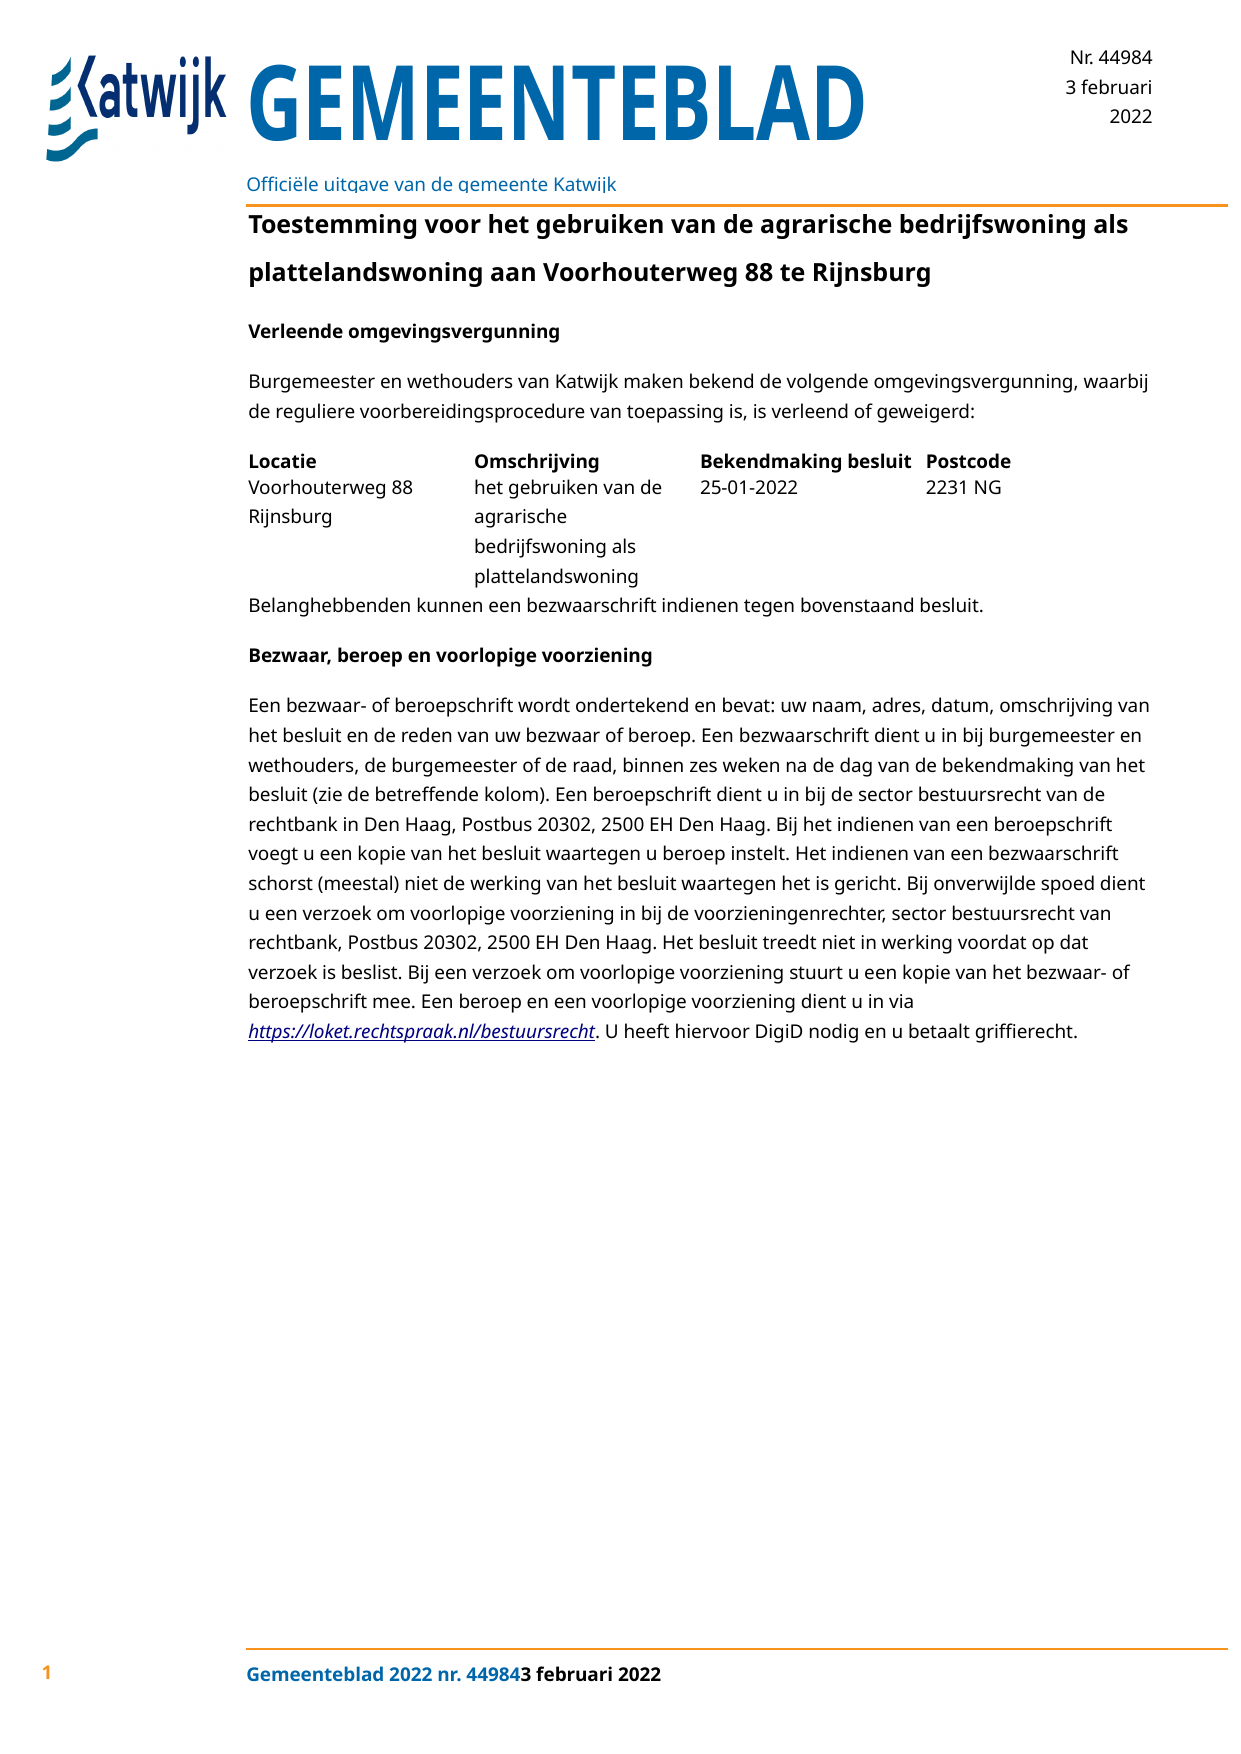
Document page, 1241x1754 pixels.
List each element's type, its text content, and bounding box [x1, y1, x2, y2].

table_cell het gebruiken van de agrarische bedrijfswoning als plattelandswoning [474, 474, 700, 589]
table_cell Voorhouterweg 88 Rijnsburg [248, 474, 474, 589]
text Toestemming voor het gebruiken van de agrarische bedrijfswoning als plattelandswoning aan Voorhouterweg 88 te Rijnsburg [248, 207, 1152, 288]
table_cell 2231 NG [926, 474, 1152, 589]
text Verleende omgevingsvergunning [248, 318, 1152, 344]
table_header Postcode [926, 449, 1152, 474]
text Burgemeester en wethouders van Katwijk maken bekend de volgende omgevingsvergunning, waarbij de reguliere voorbereidingsprocedure van toepassing is, is verleend of geweigerd: [248, 368, 1152, 424]
table_header Locatie [248, 449, 474, 474]
table_header Bekendmaking besluit [700, 449, 926, 474]
text Belanghebbenden kunnen een bezwaarschrift indienen tegen bovenstaand besluit. [248, 592, 1152, 618]
table_cell 25-01-2022 [700, 474, 926, 589]
text Bezwaar, beroep en voorlopige voorziening [248, 642, 1152, 668]
text Een bezwaar- of beroepschrift wordt ondertekend en bevat: uw naam, adres, datum, omschrijving van het besluit en de reden van uw bezwaar of beroep. Een bezwaarschrift dient u in bij burgemeester en wethouders, de burgemeester of de raad, binnen zes weken na de dag van de bekendmaking van het besluit (zie de betreffende kolom). Een beroepschrift dient u in bij de sector bestuursrecht van de rechtbank in Den Haag, Postbus 20302, 2500 EH Den Haag. Bij het indienen van een beroepschrift voegt u een kopie van het besluit waartegen u beroep instelt. Het indienen van een bezwaarschrift schorst (meestal) niet de werking van het besluit waartegen het is gericht. Bij onverwijlde spoed dient u een verzoek om voorlopige voorziening in bij de voorzieningenrechter, sector bestuursrecht van rechtbank, Postbus 20302, 2500 EH Den Haag. Het besluit treedt niet in werking voordat op dat verzoek is beslist. Bij een verzoek om voorlopige voorziening stuurt u een kopie van het bezwaar- of beroepschrift mee. Een beroep en een voorlopige voorziening dient u in via https://loket.rechtspraak.nl/bestuursrecht. U heeft hiervoor DigiD nodig en u betaalt griffierecht. [248, 693, 1152, 1044]
table_header Omschrijving [474, 449, 700, 474]
picture [41, 47, 231, 172]
